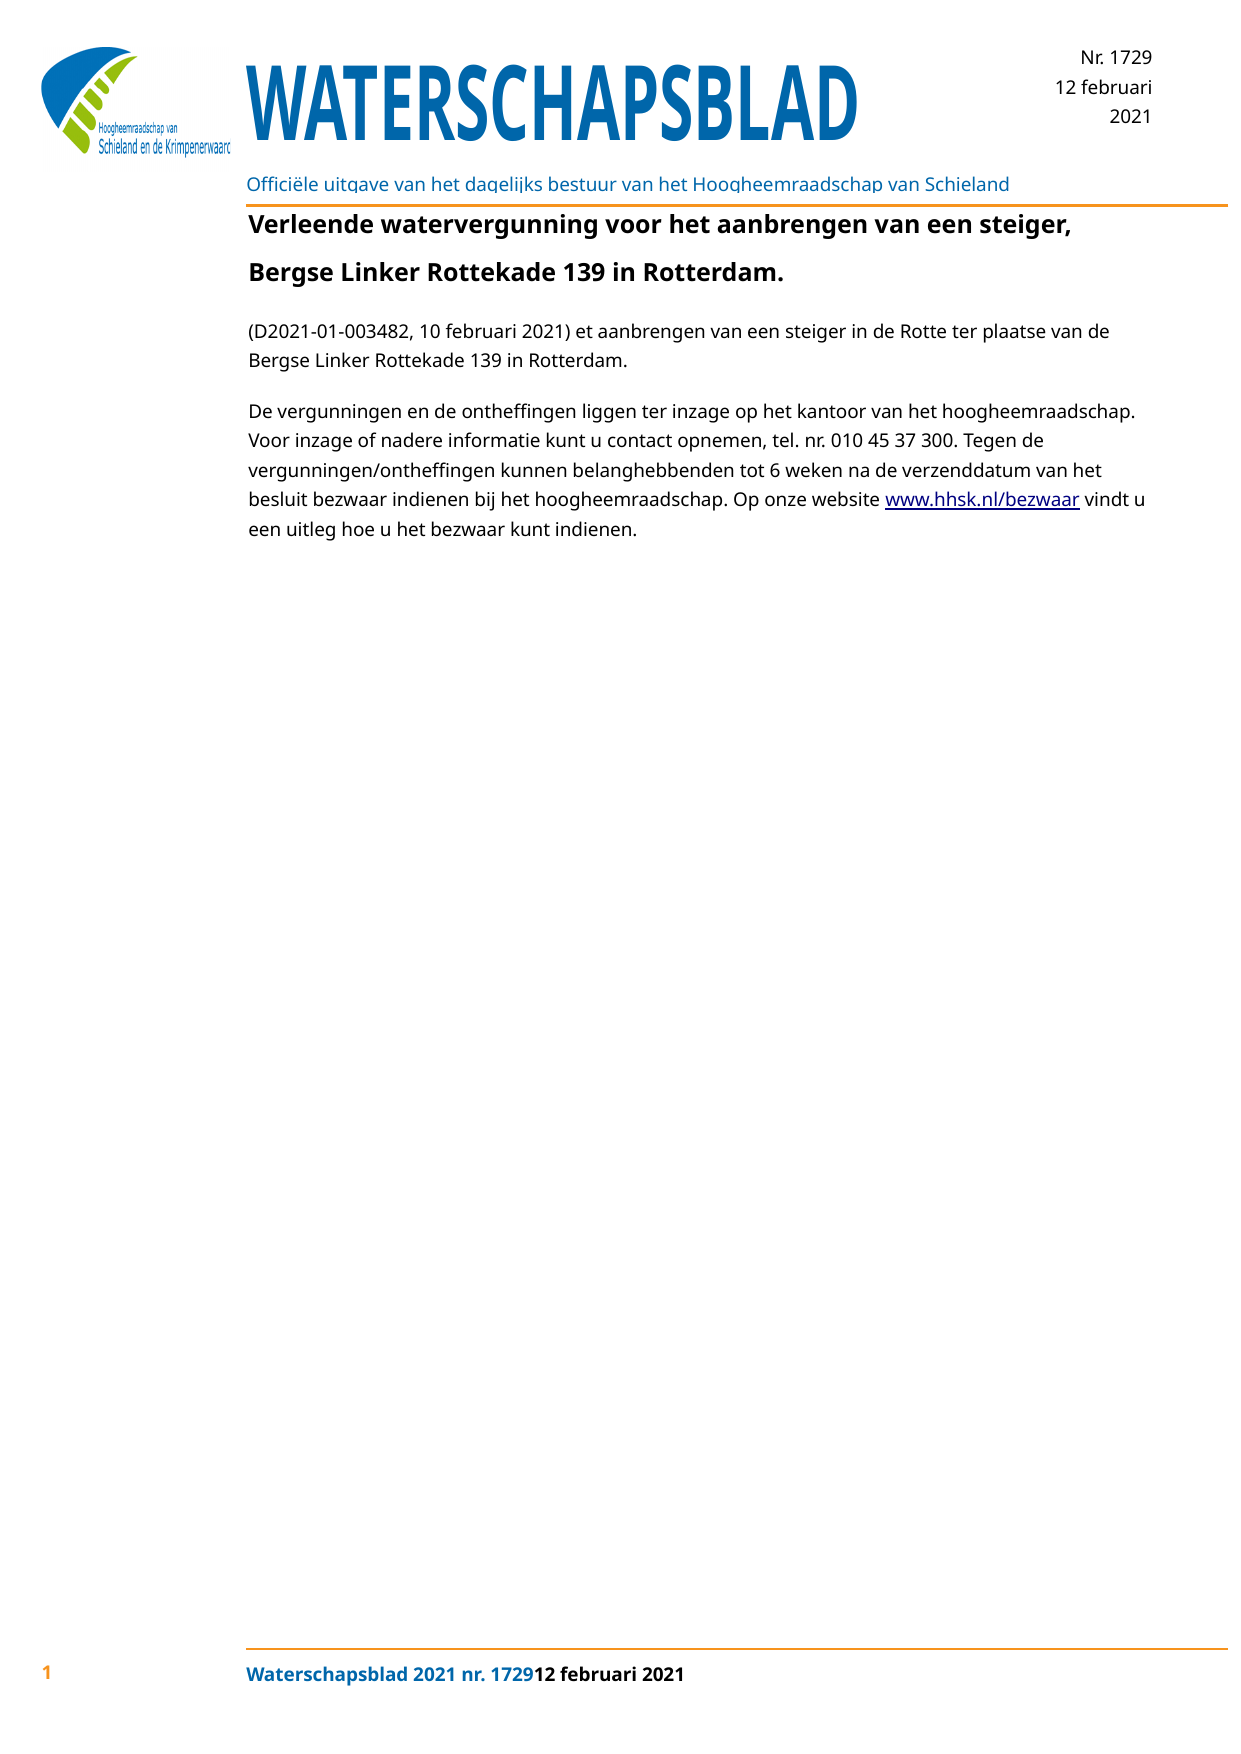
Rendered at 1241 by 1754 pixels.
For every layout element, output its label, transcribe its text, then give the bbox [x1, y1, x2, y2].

text De vergunningen en de ontheffingen liggen ter inzage op het kantoor van het hoogheemraadschap. Voor inzage of nadere informatie kunt u contact opnemen, tel. nr. 010 45 37 300. Tegen de vergunningen/ontheffingen kunnen belanghebbenden tot 6 weken na de verzenddatum van het besluit bezwaar indienen bij het hoogheemraadschap. Op onze website www.hhsk.nl/bezwaar vindt u een uitleg hoe u het bezwaar kunt indienen. [248, 398, 1152, 542]
text (D2021-01-003482, 10 februari 2021) et aanbrengen van een steiger in de Rotte ter plaatse van de Bergse Linker Rottekade 139 in Rotterdam. [248, 318, 1152, 373]
text Verleende watervergunning voor het aanbrengen van een steiger, Bergse Linker Rottekade 139 in Rotterdam. [248, 207, 1152, 288]
picture [41, 47, 231, 172]
